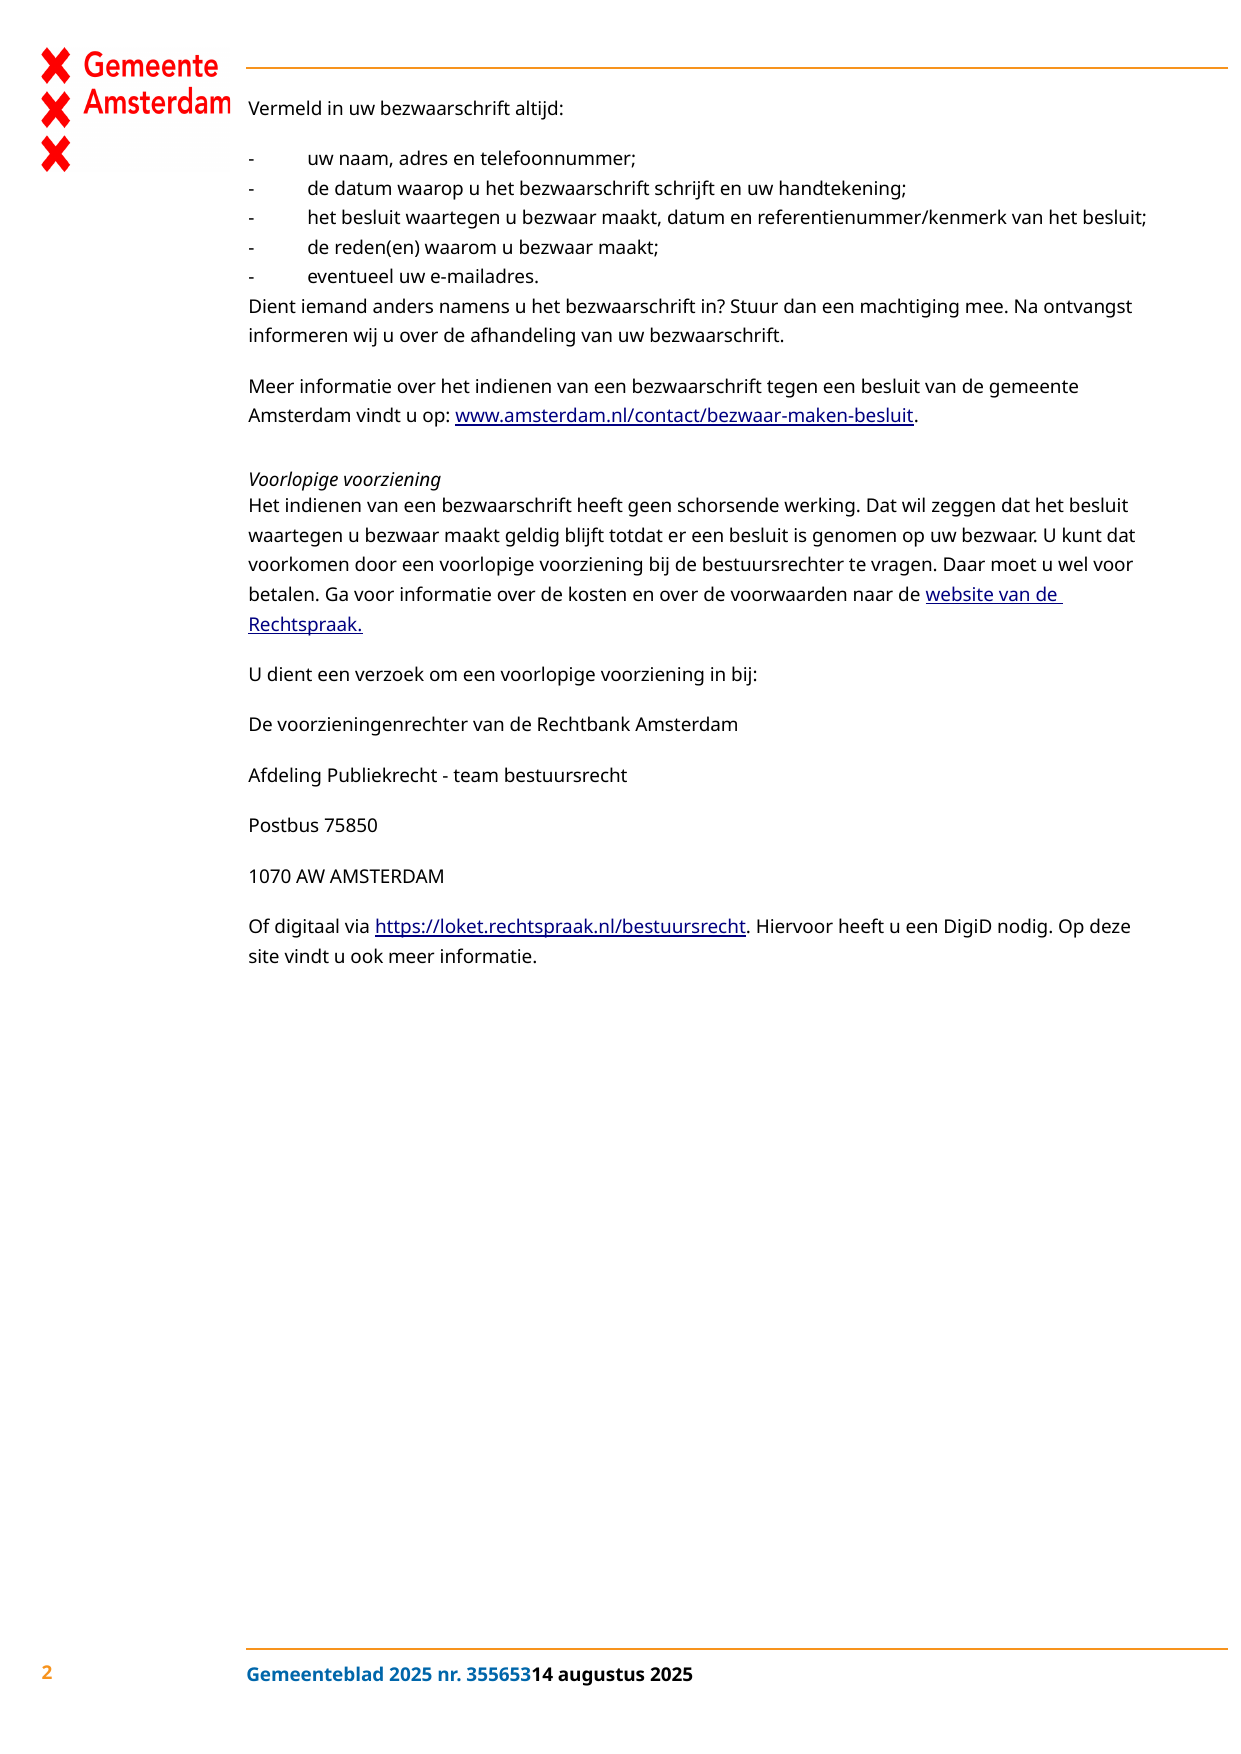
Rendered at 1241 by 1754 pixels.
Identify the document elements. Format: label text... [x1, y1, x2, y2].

text De voorzieningenrechter van de Rechtbank Amsterdam [248, 712, 1152, 737]
list de reden(en) waarom u bezwaar maakt; [248, 234, 1152, 260]
text Het indienen van een bezwaarschrift heeft geen schorsende werking. Dat wil zeggen dat het besluit waartegen u bezwaar maakt geldig blijft totdat er een besluit is genomen op uw bezwaar. U kunt dat voorkomen door een voorlopige voorziening bij de bestuursrechter te vragen. Daar moet u wel voor betalen. Ga voor informatie over de kosten en over de voorwaarden naar de website van de Rechtspraak. [248, 492, 1152, 636]
text Afdeling Publiekrecht - team bestuursrecht [248, 762, 1152, 788]
text Voorlopige voorziening [248, 467, 1152, 492]
text Meer informatie over het indienen van een bezwaarschrift tegen een besluit van de gemeente Amsterdam vindt u op: www.amsterdam.nl/contact/bezwaar-maken-besluit. [248, 373, 1152, 428]
text Of digitaal via https://loket.rechtspraak.nl/bestuursrecht. Hiervoor heeft u een DigiD nodig. Op deze site vindt u ook meer informatie. [248, 913, 1152, 968]
text 1070 AW AMSTERDAM [248, 863, 1152, 888]
text Dient iemand anders namens u het bezwaarschrift in? Stuur dan een machtiging mee. Na ontvangst informeren wij u over de afhandeling van uw bezwaarschrift. [248, 293, 1152, 348]
text Postbus 75850 [248, 812, 1152, 838]
list eventueel uw e-mailadres. [248, 263, 1152, 289]
list uw naam, adres en telefoonnummer; [248, 145, 1152, 171]
text U dient een verzoek om een voorlopige voorziening in bij: [248, 661, 1152, 687]
list de datum waarop u het bezwaarschrift schrijft en uw handtekening; [248, 175, 1152, 201]
list het besluit waartegen u bezwaar maakt, datum en referentienummer/kenmerk van het besluit; [248, 204, 1152, 230]
text Vermeld in uw bezwaarschrift altijd: [248, 95, 1152, 121]
picture [41, 47, 231, 172]
